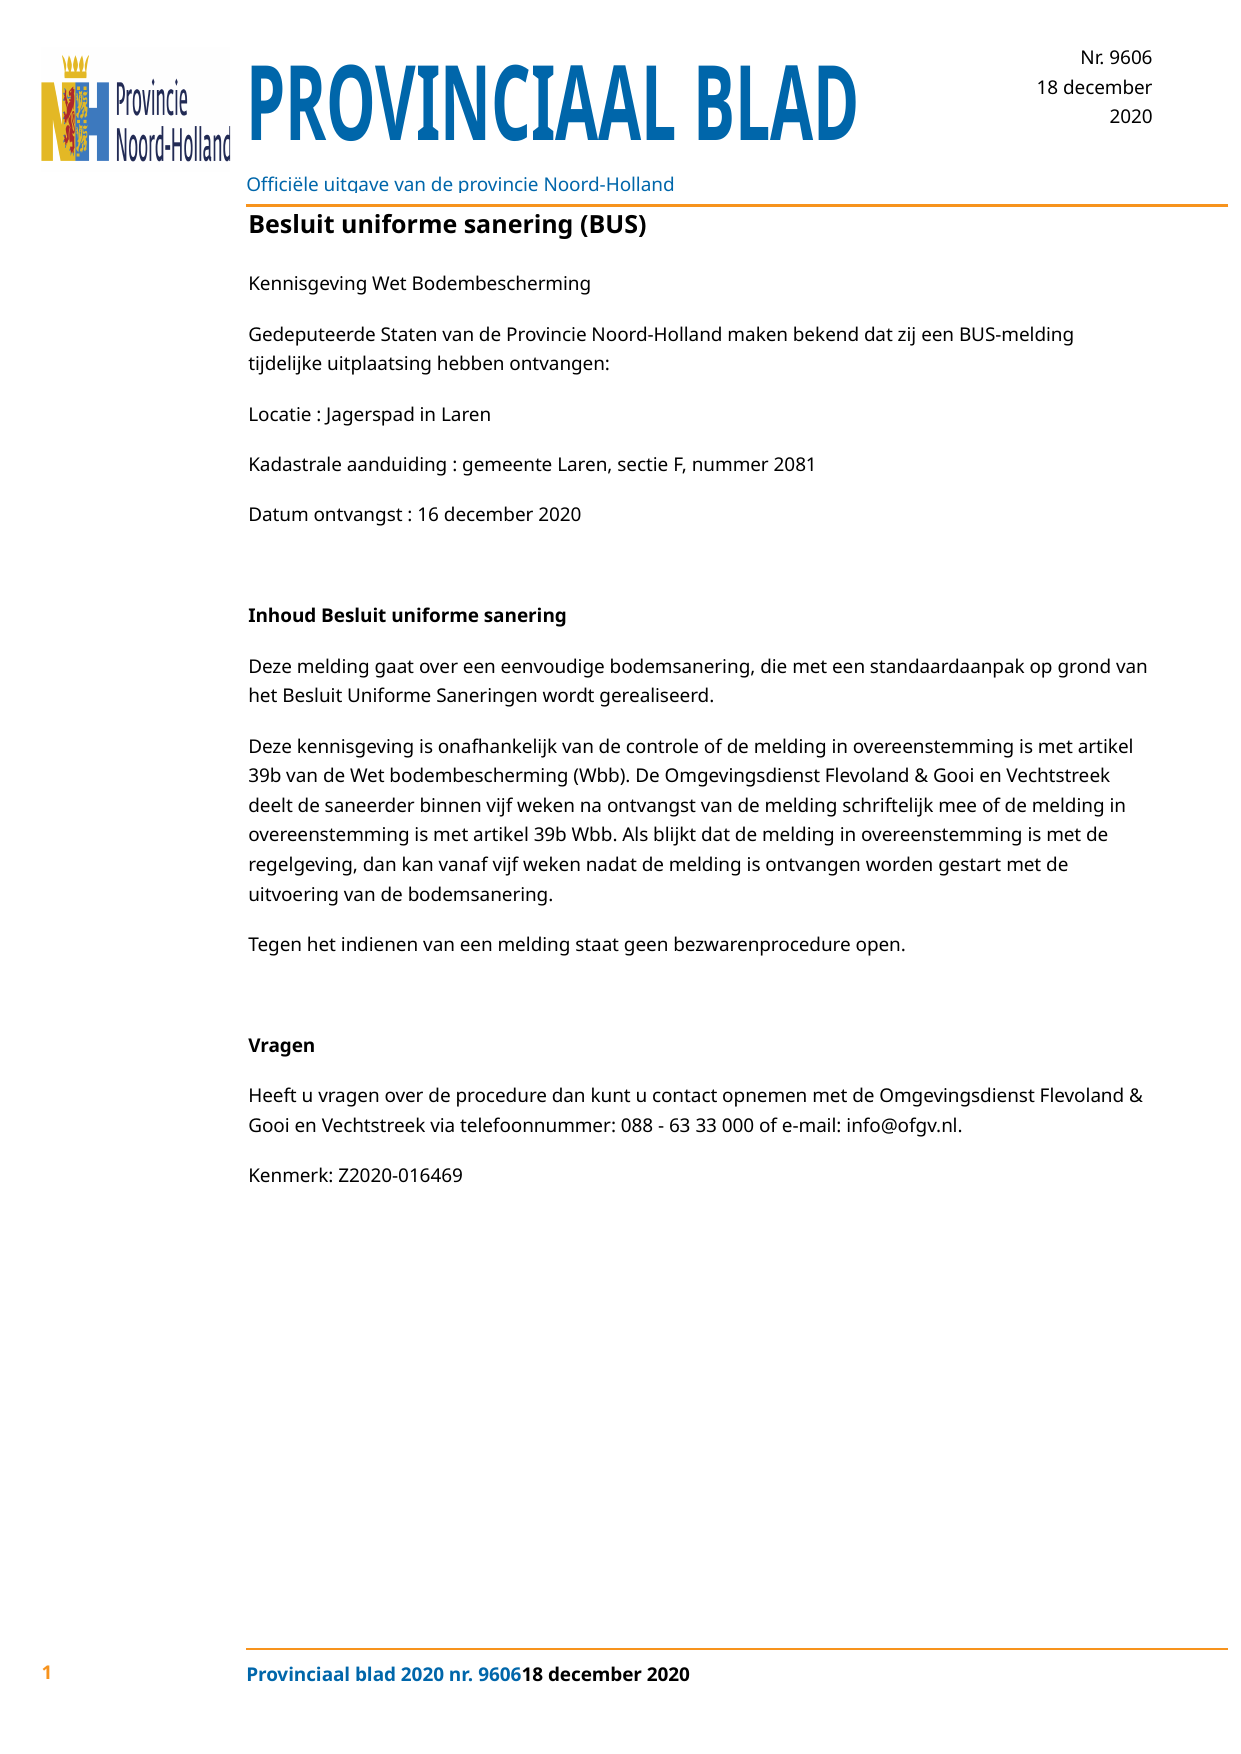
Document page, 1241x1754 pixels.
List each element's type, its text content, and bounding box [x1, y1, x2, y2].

text Inhoud Besluit uniforme sanering [248, 602, 1152, 628]
text Kadastrale aanduiding : gemeente Laren, sectie F, nummer 2081 [248, 451, 1152, 477]
text Kenmerk: Z2020-016469 [248, 1162, 1152, 1188]
text Besluit uniforme sanering (BUS) [248, 207, 1152, 241]
text Tegen het indienen van een melding staat geen bezwarenprocedure open. [248, 931, 1152, 957]
text Locatie : Jagerspad in Laren [248, 401, 1152, 426]
text Deze kennisgeving is onafhankelijk van de controle of de melding in overeenstemming is met artikel 39b van de Wet bodembescherming (Wbb). De Omgevingsdienst Flevoland & Gooi en Vechtstreek deelt de saneerder binnen vijf weken na ontvangst van de melding schriftelijk mee of de melding in overeenstemming is met artikel 39b Wbb. Als blijkt dat de melding in overeenstemming is met de regelgeving, dan kan vanaf vijf weken nadat de melding is ontvangen worden gestart met de uitvoering van de bodemsanering. [248, 733, 1152, 906]
text Gedeputeerde Staten van de Provincie Noord-Holland maken bekend dat zij een BUS-melding tijdelijke uitplaatsing hebben ontvangen: [248, 321, 1152, 376]
text Vragen [248, 1032, 1152, 1058]
text Heeft u vragen over de procedure dan kunt u contact opnemen met de Omgevingsdienst Flevoland & Gooi en Vechtstreek via telefoonnummer: 088 - 63 33 000 of e-mail: info@ofgv.nl. [248, 1082, 1152, 1138]
picture [41, 47, 231, 172]
text Datum ontvangst : 16 december 2020 [248, 502, 1152, 527]
text Deze melding gaat over een eenvoudige bodemsanering, die met een standaardaanpak op grond van het Besluit Uniforme Saneringen wordt gerealiseerd. [248, 653, 1152, 708]
text Kennisgeving Wet Bodembescherming [248, 270, 1152, 296]
